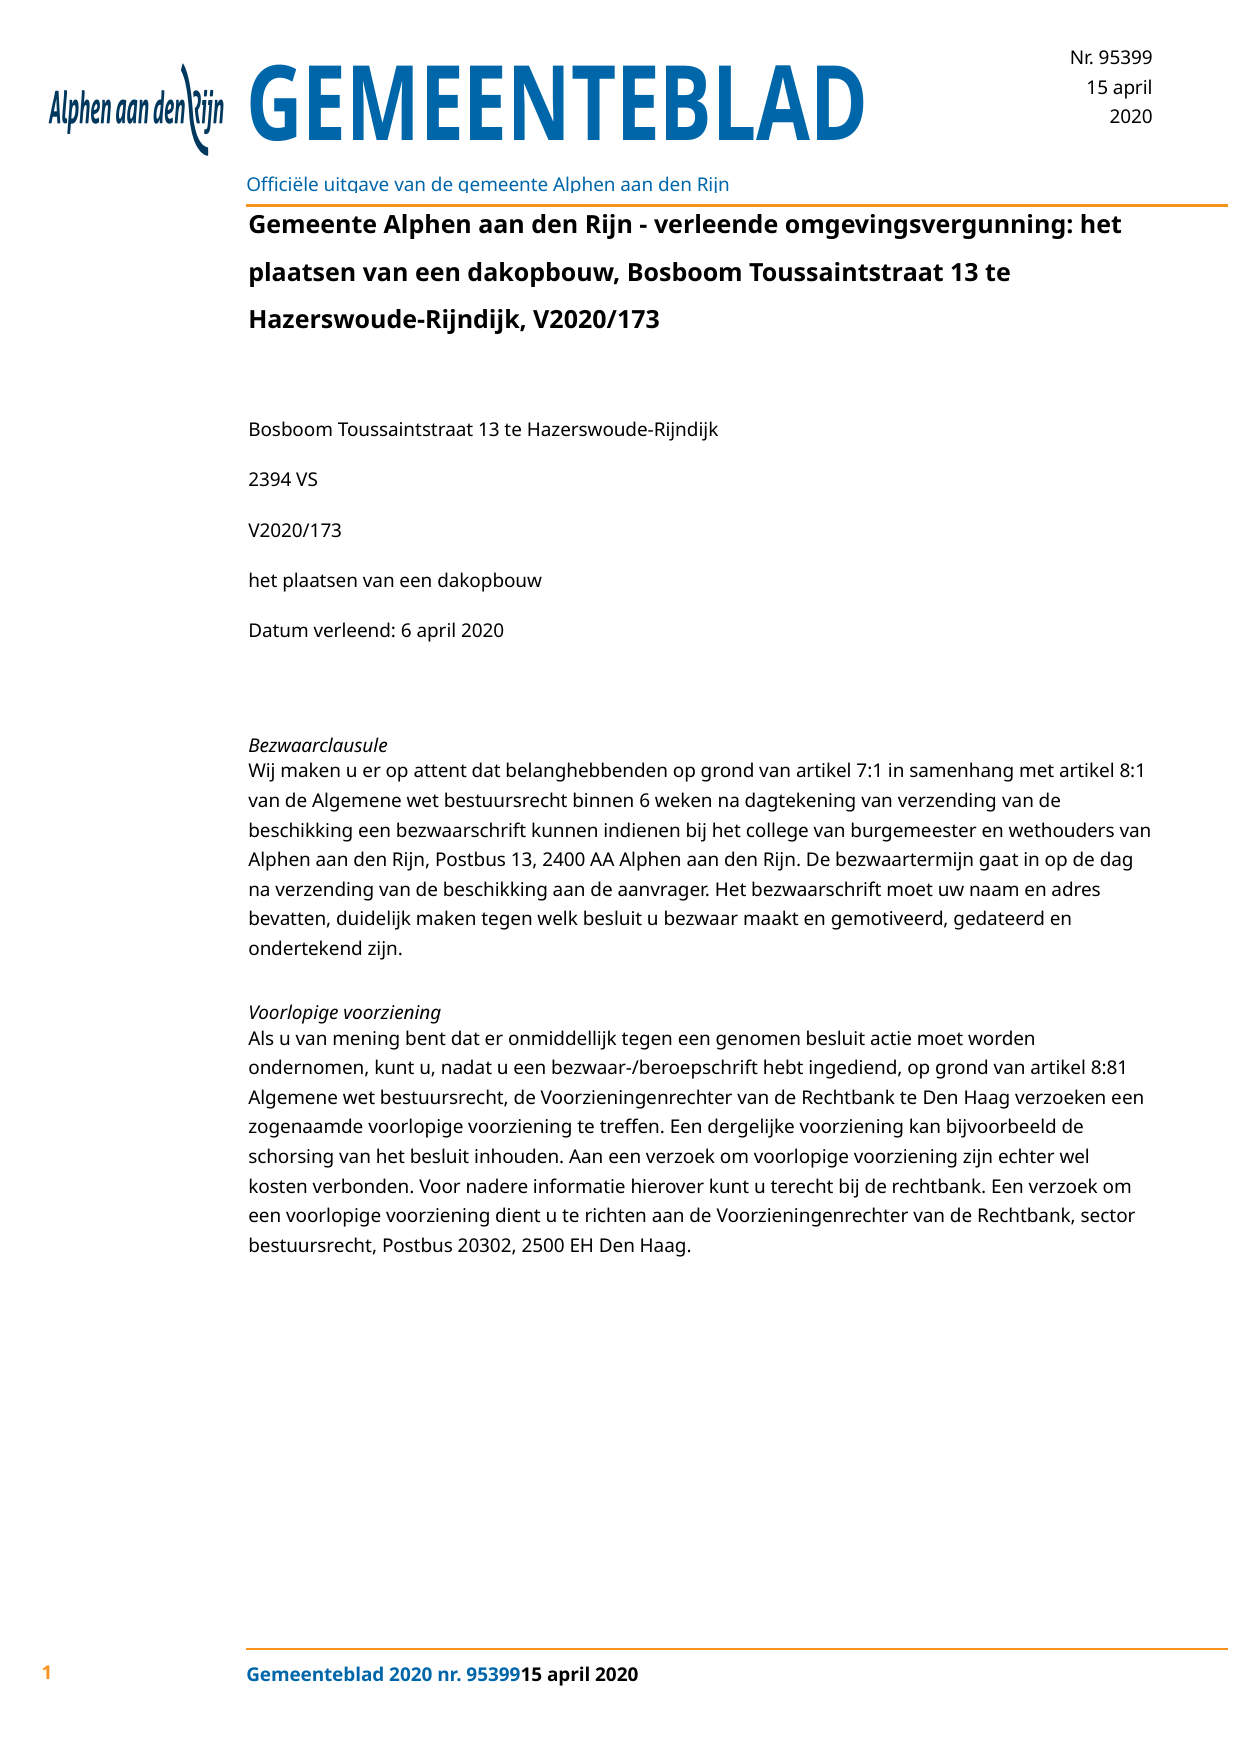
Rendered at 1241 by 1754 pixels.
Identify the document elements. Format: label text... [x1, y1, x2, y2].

picture [41, 47, 231, 172]
text Wij maken u er op attent dat belanghebbenden op grond van artikel 7:1 in samenhang met artikel 8:1 van de Algemene wet bestuursrecht binnen 6 weken na dagtekening van verzending van de beschikking een bezwaarschrift kunnen indienen bij het college van burgemeester en wethouders van Alphen aan den Rijn, Postbus 13, 2400 AA Alphen aan den Rijn. De bezwaartermijn gaat in op de dag na verzending van de beschikking aan de aanvrager. Het bezwaarschrift moet uw naam en adres bevatten, duidelijk maken tegen welk besluit u bezwaar maakt en gemotiveerd, gedateerd en ondertekend zijn. [248, 758, 1152, 961]
text Als u van mening bent dat er onmiddellijk tegen een genomen besluit actie moet worden ondernomen, kunt u, nadat u een bezwaar-/beroepschrift hebt ingediend, op grond van artikel 8:81 Algemene wet bestuursrecht, de Voorzieningenrechter van de Rechtbank te Den Haag verzoeken een zogenaamde voorlopige voorziening te treffen. Een dergelijke voorziening kan bijvoorbeeld de schorsing van het besluit inhouden. Aan een verzoek om voorlopige voorziening zijn echter wel kosten verbonden. Voor nadere informatie hierover kunt u terecht bij de rechtbank. Een verzoek om een voorlopige voorziening dient u te richten aan de Voorzieningenrechter van de Rechtbank, sector bestuursrecht, Postbus 20302, 2500 EH Den Haag. [248, 1025, 1152, 1258]
text 2394 VS [248, 466, 1152, 492]
text Bosboom Toussaintstraat 13 te Hazerswoude-Rijndijk [248, 416, 1152, 442]
text V2020/173 [248, 517, 1152, 542]
text Gemeente Alphen aan den Rijn - verleende omgevingsvergunning: het plaatsen van een dakopbouw, Bosboom Toussaintstraat 13 te Hazerswoude-Rijndijk, V2020/173 [248, 207, 1152, 336]
text Datum verleend: 6 april 2020 [248, 618, 1152, 643]
text Bezwaarclausule [248, 732, 1152, 758]
text het plaatsen van een dakopbouw [248, 567, 1152, 593]
text Voorlopige voorziening [248, 999, 1152, 1025]
